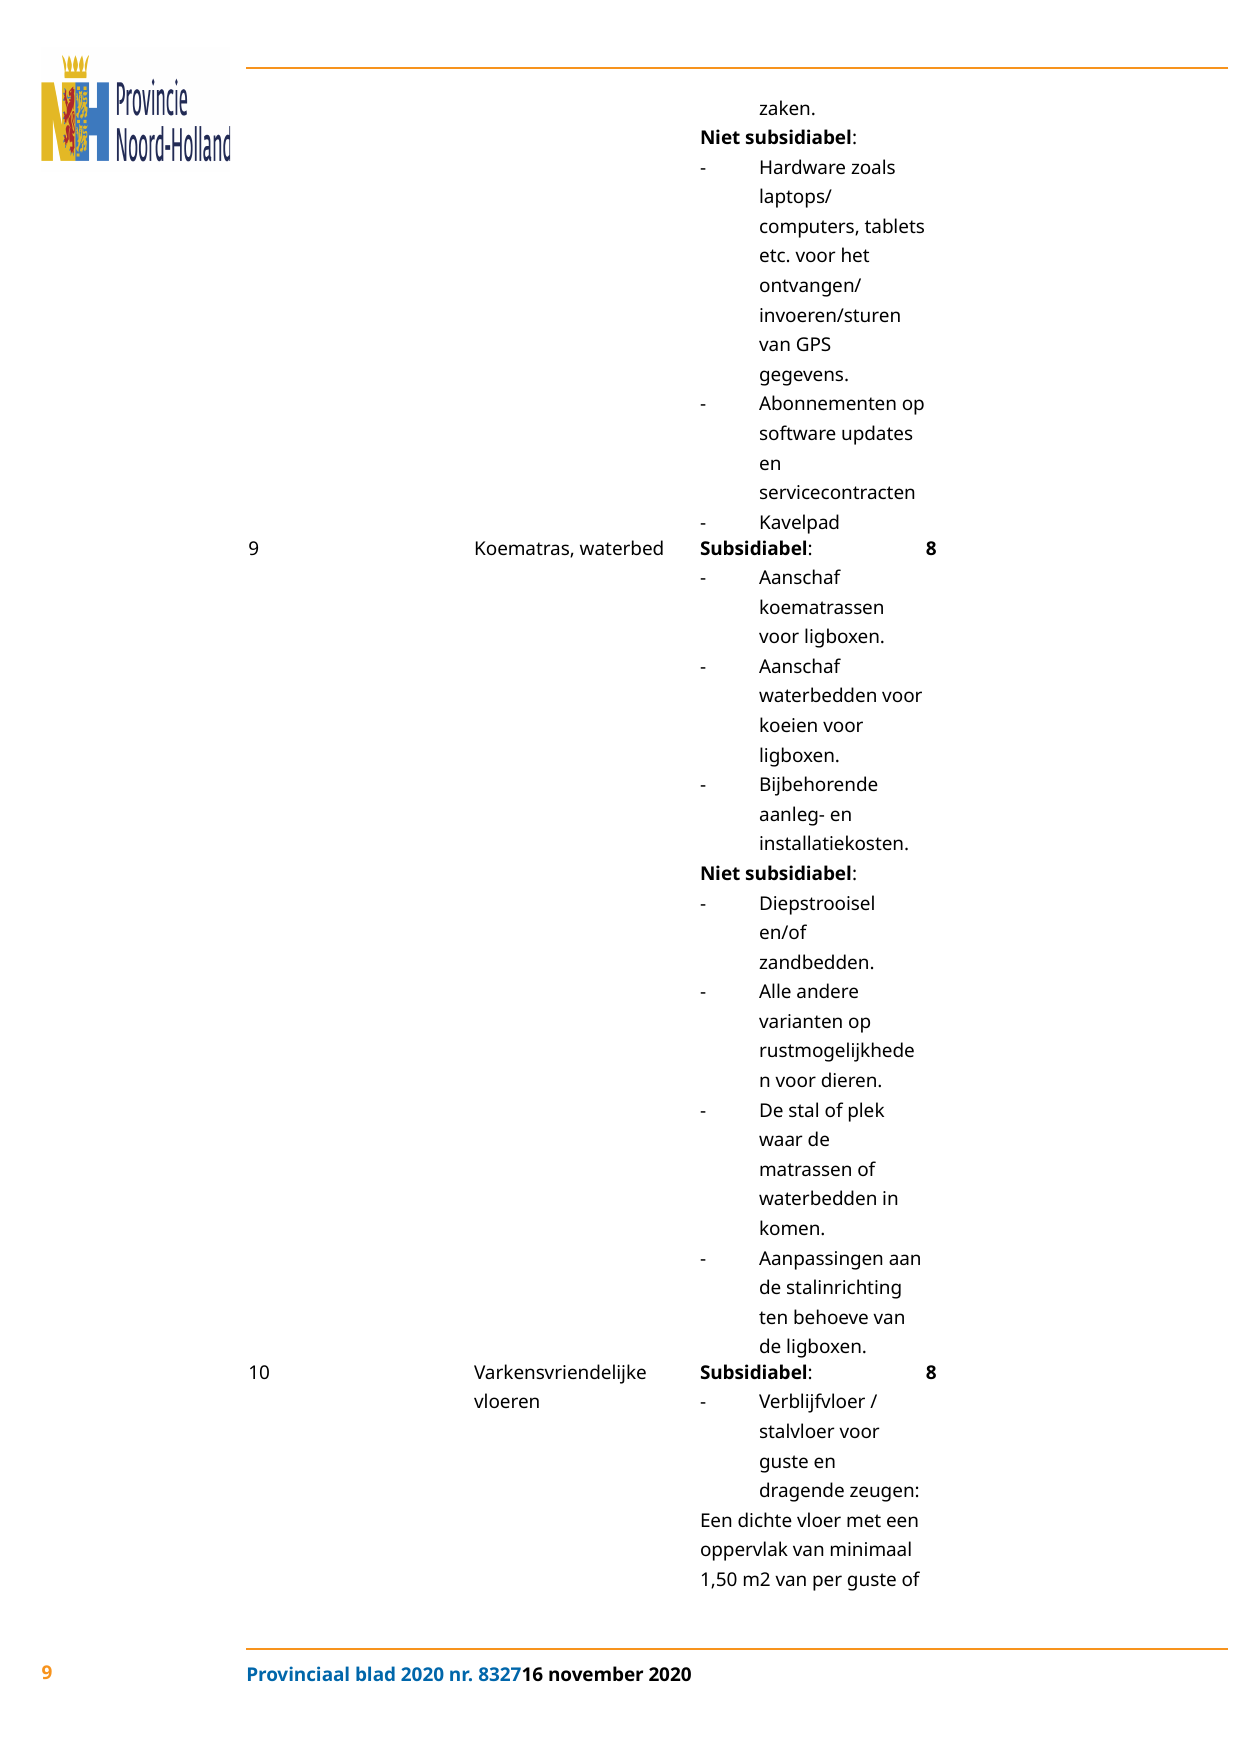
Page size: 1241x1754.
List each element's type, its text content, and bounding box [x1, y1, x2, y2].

table_cell Subsidiabel: Aanschaf koematrassen voor ligboxen. Aanschaf waterbedden voor koeien voor ligboxen. Bijbehorende aanleg- en installatiekosten. Niet subsidiabel: Diepstrooisel en/of zandbedden. Alle andere varianten op rustmogelijkheden voor dieren. De stal of plek waar de matrassen of waterbedden in komen. Aanpassingen aan de stalinrichting ten behoeve van de ligboxen. [700, 535, 926, 1359]
table_cell 10 [248, 1359, 474, 1592]
table_cell [926, 95, 1152, 535]
table_cell 8 [926, 535, 1152, 1359]
table_cell [248, 95, 474, 535]
table_cell [474, 95, 700, 535]
table_cell 9 [248, 535, 474, 1359]
table_cell Koematras, waterbed [474, 535, 700, 1359]
table_cell Varkensvriendelijke vloeren [474, 1359, 700, 1592]
table_cell zaken. Niet subsidiabel: Hardware zoals laptops/ computers, tablets etc. voor het ontvangen/ invoeren/sturen van GPS gegevens. Abonnementen op software updates en servicecontracten Kavelpad [700, 95, 926, 535]
picture [41, 47, 231, 172]
table_cell 8 [926, 1359, 1152, 1592]
table_cell Subsidiabel: Verblijfvloer / stalvloer voor guste en dragende zeugen: Een dichte vloer met een oppervlak van minimaal 1,50 m2 van per guste of [700, 1359, 926, 1592]
